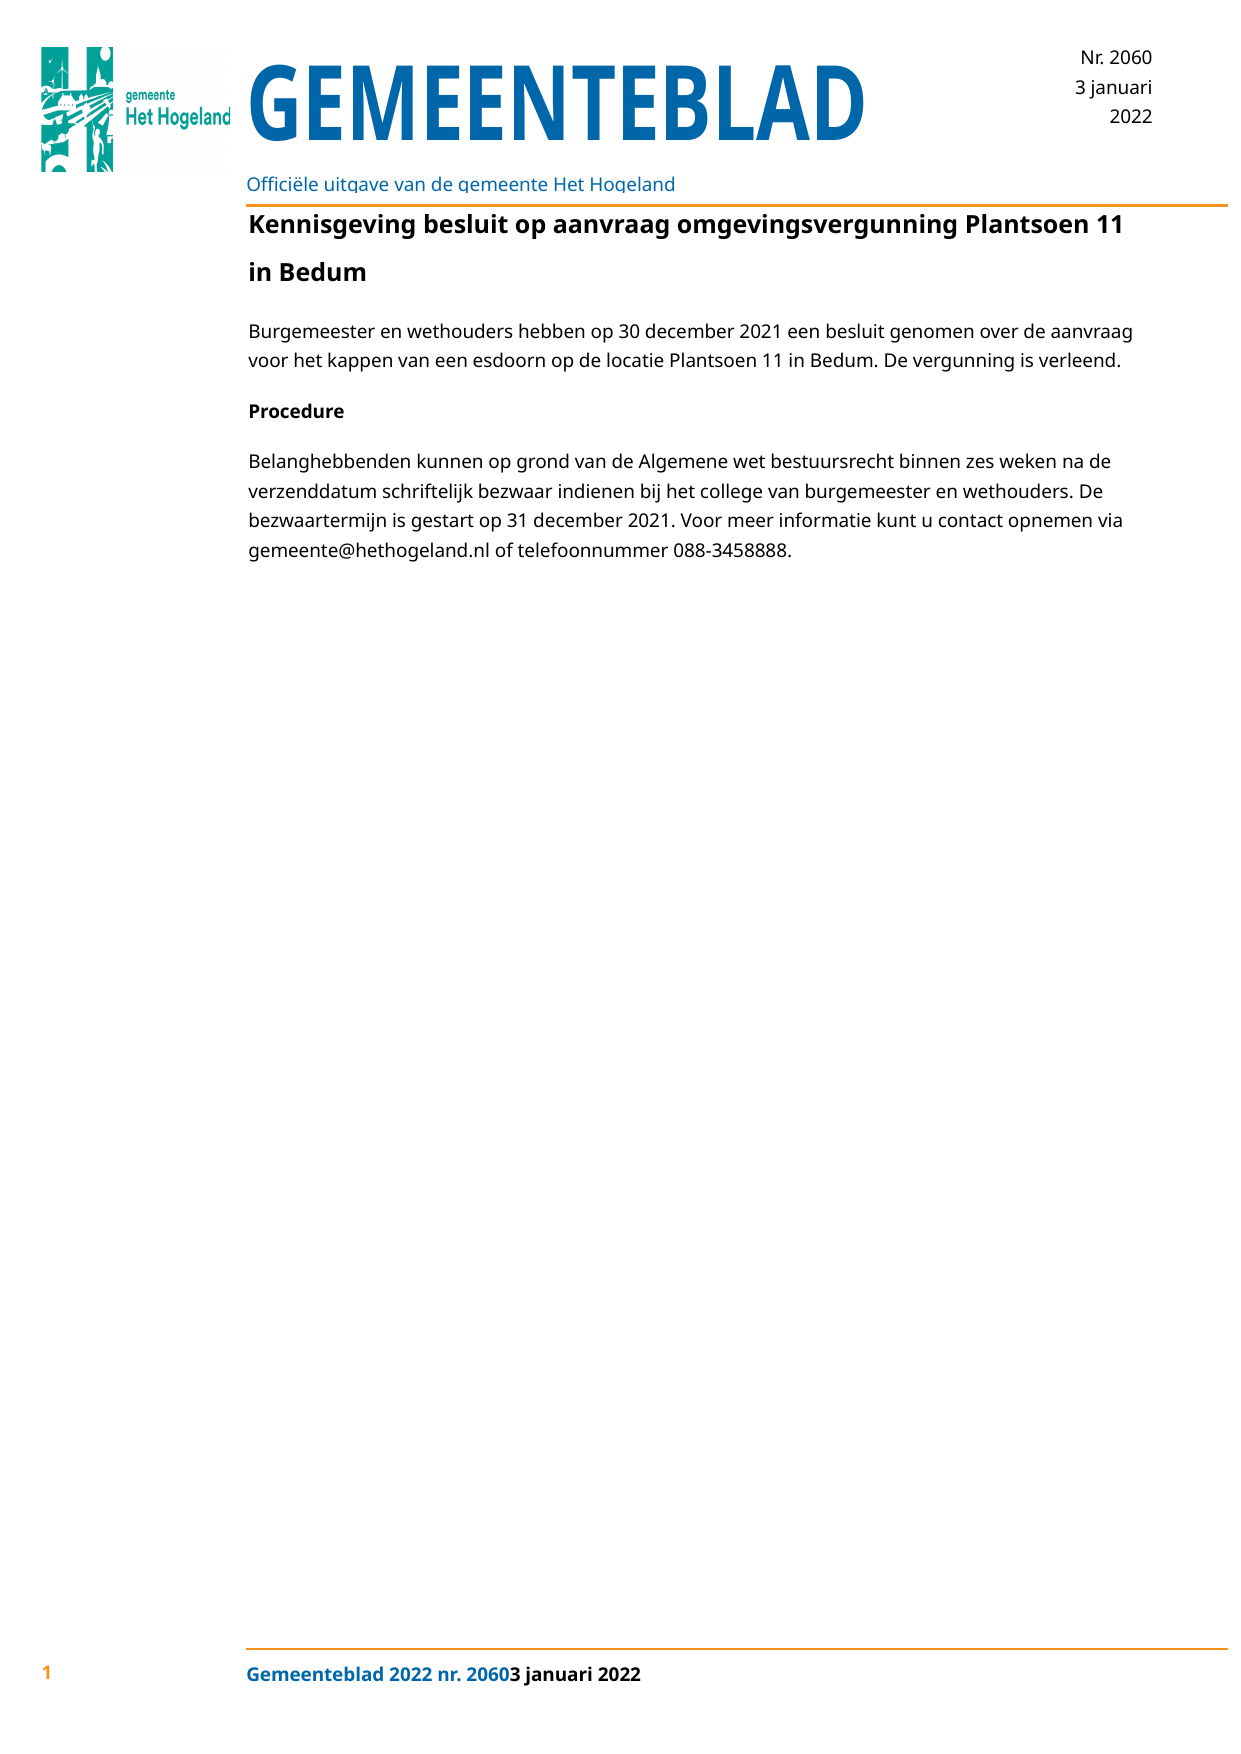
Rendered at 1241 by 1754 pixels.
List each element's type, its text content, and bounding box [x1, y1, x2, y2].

picture [41, 47, 231, 172]
text Burgemeester en wethouders hebben op 30 december 2021 een besluit genomen over de aanvraag voor het kappen van een esdoorn op de locatie Plantsoen 11 in Bedum. De vergunning is verleend. [248, 318, 1152, 373]
text Kennisgeving besluit op aanvraag omgevingsvergunning Plantsoen 11 in Bedum [248, 207, 1152, 288]
text Procedure [248, 398, 1152, 424]
text Belanghebbenden kunnen op grond van de Algemene wet bestuursrecht binnen zes weken na de verzenddatum schriftelijk bezwaar indienen bij het college van burgemeester en wethouders. De bezwaartermijn is gestart op 31 december 2021. Voor meer informatie kunt u contact opnemen via gemeente@hethogeland.nl of telefoonnummer 088-3458888. [248, 448, 1152, 563]
